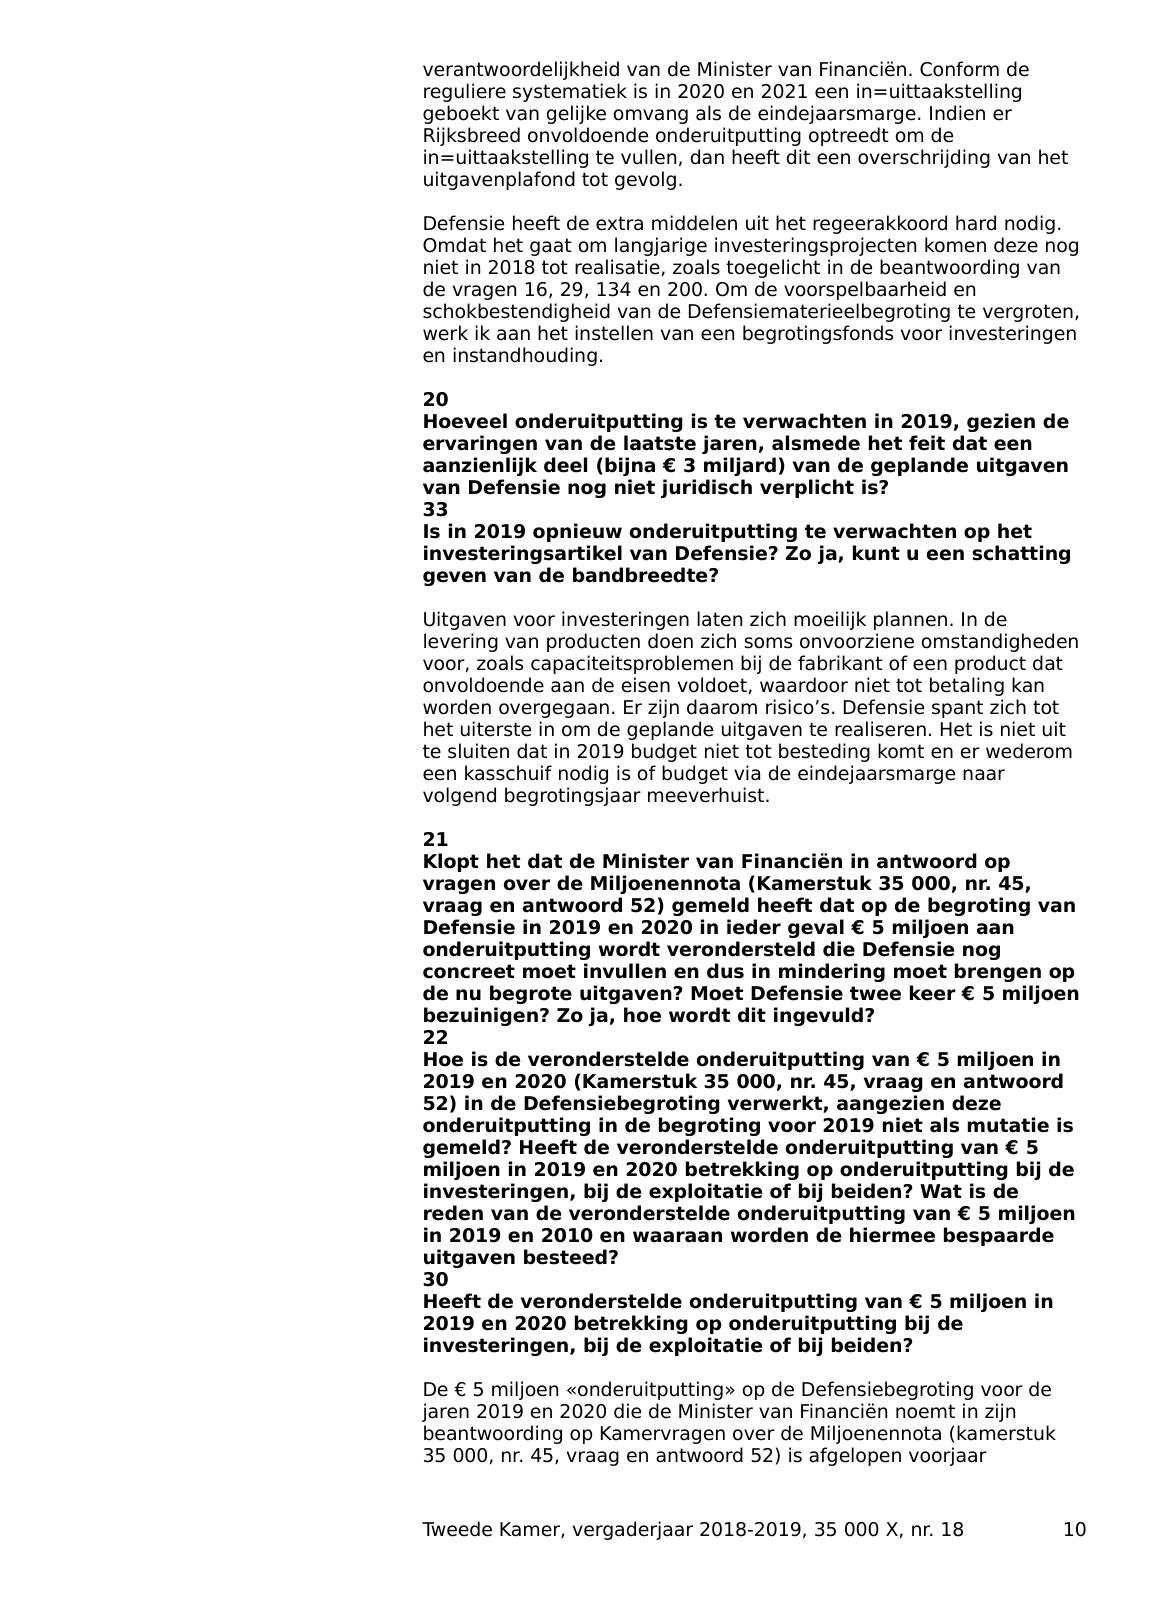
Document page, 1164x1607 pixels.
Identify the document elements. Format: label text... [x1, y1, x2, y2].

text Is in 2019 opnieuw onderuitputting te verwachten op het investeringsartikel van Defensie? Zo ja, kunt u een schatting geven van de bandbreedte? [422, 521, 1087, 587]
text Klopt het dat de Minister van Financiën in antwoord op vragen over de Miljoenennota (Kamerstuk 35 000, nr. 45, vraag en antwoord 52) gemeld heeft dat op de begroting van Defensie in 2019 en 2020 in ieder geval € 5 miljoen aan onderuitputting wordt verondersteld die Defensie nog concreet moet invullen en dus in mindering moet brengen op de nu begrote uitgaven? Moet Defensie twee keer € 5 miljoen bezuinigen? Zo ja, hoe wordt dit ingevuld? [422, 851, 1087, 1027]
text Hoeveel onderuitputting is te verwachten in 2019, gezien de ervaringen van de laatste jaren, alsmede het feit dat een aanzienlijk deel (bijna € 3 miljard) van de geplande uitgaven van Defensie nog niet juridisch verplicht is? [422, 411, 1087, 499]
text Defensie heeft de extra middelen uit het regeerakkoord hard nodig. Omdat het gaat om langjarige investeringsprojecten komen deze nog niet in 2018 tot realisatie, zoals toegelicht in de beantwoording van de vragen 16, 29, 134 en 200. Om de voorspelbaarheid en schokbestendigheid van de Defensiematerieelbegroting te vergroten, werk ik aan het instellen van een begrotingsfonds voor investeringen en instandhouding. [422, 213, 1087, 367]
text 20 [422, 389, 1087, 411]
text 33 [422, 499, 1087, 521]
text Uitgaven voor investeringen laten zich moeilijk plannen. In de levering van producten doen zich soms onvoorziene omstandigheden voor, zoals capaciteitsproblemen bij de fabrikant of een product dat onvoldoende aan de eisen voldoet, waardoor niet tot betaling kan worden overgegaan. Er zijn daarom risico’s. Defensie spant zich tot het uiterste in om de geplande uitgaven te realiseren. Het is niet uit te sluiten dat in 2019 budget niet tot besteding komt en er wederom een kasschuif nodig is of budget via de eindejaarsmarge naar volgend begrotingsjaar meeverhuist. [422, 609, 1087, 807]
text 21 [422, 829, 1087, 851]
text 22 [422, 1027, 1087, 1049]
text 30 [422, 1269, 1087, 1291]
text Heeft de veronderstelde onderuitputting van € 5 miljoen in 2019 en 2020 betrekking op onderuitputting bij de investeringen, bij de exploitatie of bij beiden? [422, 1291, 1087, 1357]
text Hoe is de veronderstelde onderuitputting van € 5 miljoen in 2019 en 2020 (Kamerstuk 35 000, nr. 45, vraag en antwoord 52) in de Defensiebegroting verwerkt, aangezien deze onderuitputting in de begroting voor 2019 niet als mutatie is gemeld? Heeft de veronderstelde onderuitputting van € 5 miljoen in 2019 en 2020 betrekking op onderuitputting bij de investeringen, bij de exploitatie of bij beiden? Wat is de reden van de veronderstelde onderuitputting van € 5 miljoen in 2019 en 2010 en waaraan worden de hiermee bespaarde uitgaven besteed? [422, 1049, 1087, 1269]
text De € 5 miljoen «onderuitputting» op de Defensiebegroting voor de jaren 2019 en 2020 die de Minister van Financiën noemt in zijn beantwoording op Kamervragen over de Miljoenennota (kamerstuk 35 000, nr. 45, vraag en antwoord 52) is afgelopen voorjaar [422, 1379, 1087, 1467]
text verantwoordelijkheid van de Minister van Financiën. Conform de reguliere systematiek is in 2020 en 2021 een in=uittaakstelling geboekt van gelijke omvang als de eindejaarsmarge. Indien er Rijksbreed onvoldoende onderuitputting optreedt om de in=uittaakstelling te vullen, dan heeft dit een overschrijding van het uitgavenplafond tot gevolg. [422, 59, 1087, 191]
